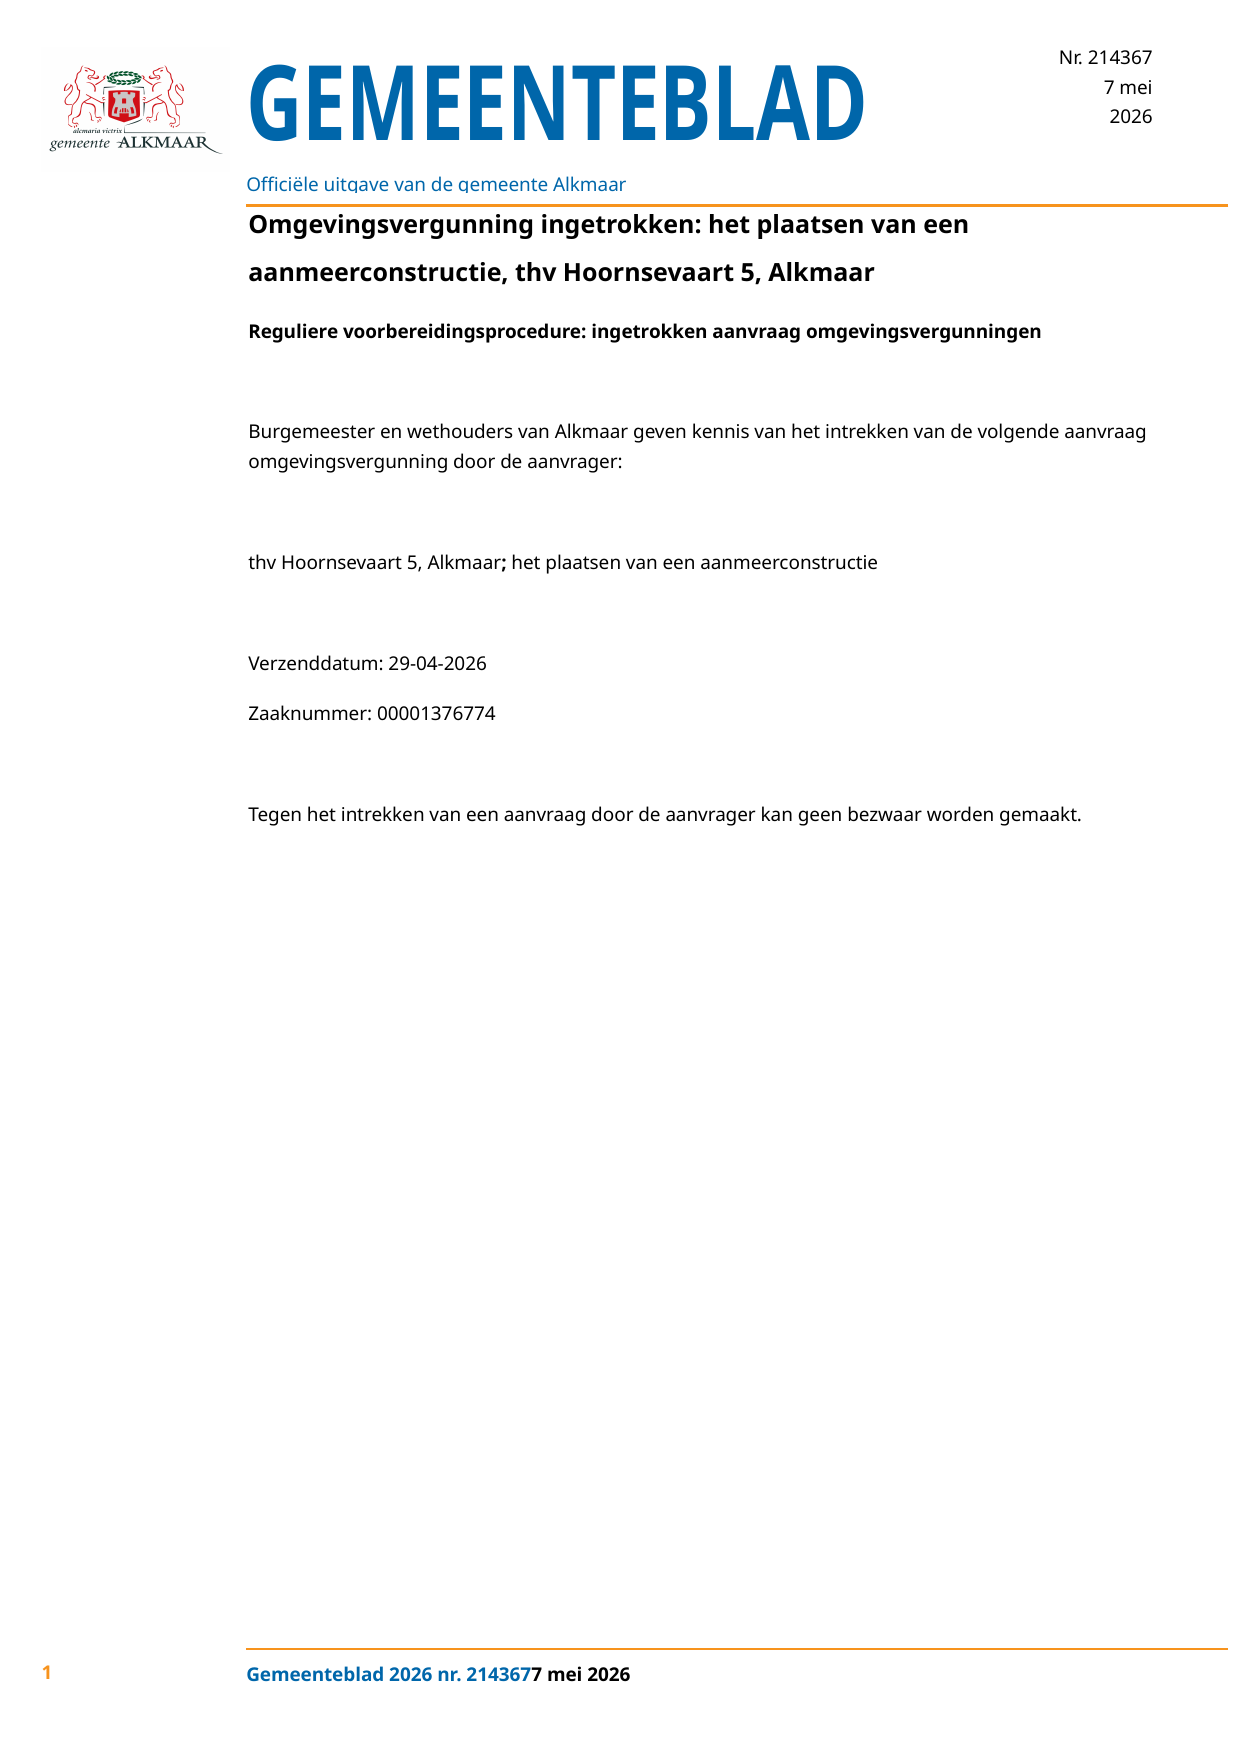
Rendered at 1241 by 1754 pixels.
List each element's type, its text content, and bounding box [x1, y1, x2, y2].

text thv Hoornsevaart 5, Alkmaar; het plaatsen van een aanmeerconstructie [248, 549, 1152, 575]
text Burgemeester en wethouders van Alkmaar geven kennis van het intrekken van de volgende aanvraag omgevingsvergunning door de aanvrager: [248, 419, 1152, 474]
text Tegen het intrekken van een aanvraag door de aanvrager kan geen bezwaar worden gemaakt. [248, 801, 1152, 827]
text Reguliere voorbereidingsprocedure: ingetrokken aanvraag omgevingsvergunningen [248, 318, 1152, 344]
picture [41, 47, 231, 172]
text Verzenddatum: 29-04-2026 [248, 650, 1152, 676]
text Zaaknummer: 00001376774 [248, 700, 1152, 726]
text Omgevingsvergunning ingetrokken: het plaatsen van een aanmeerconstructie, thv Hoornsevaart 5, Alkmaar [248, 207, 1152, 288]
